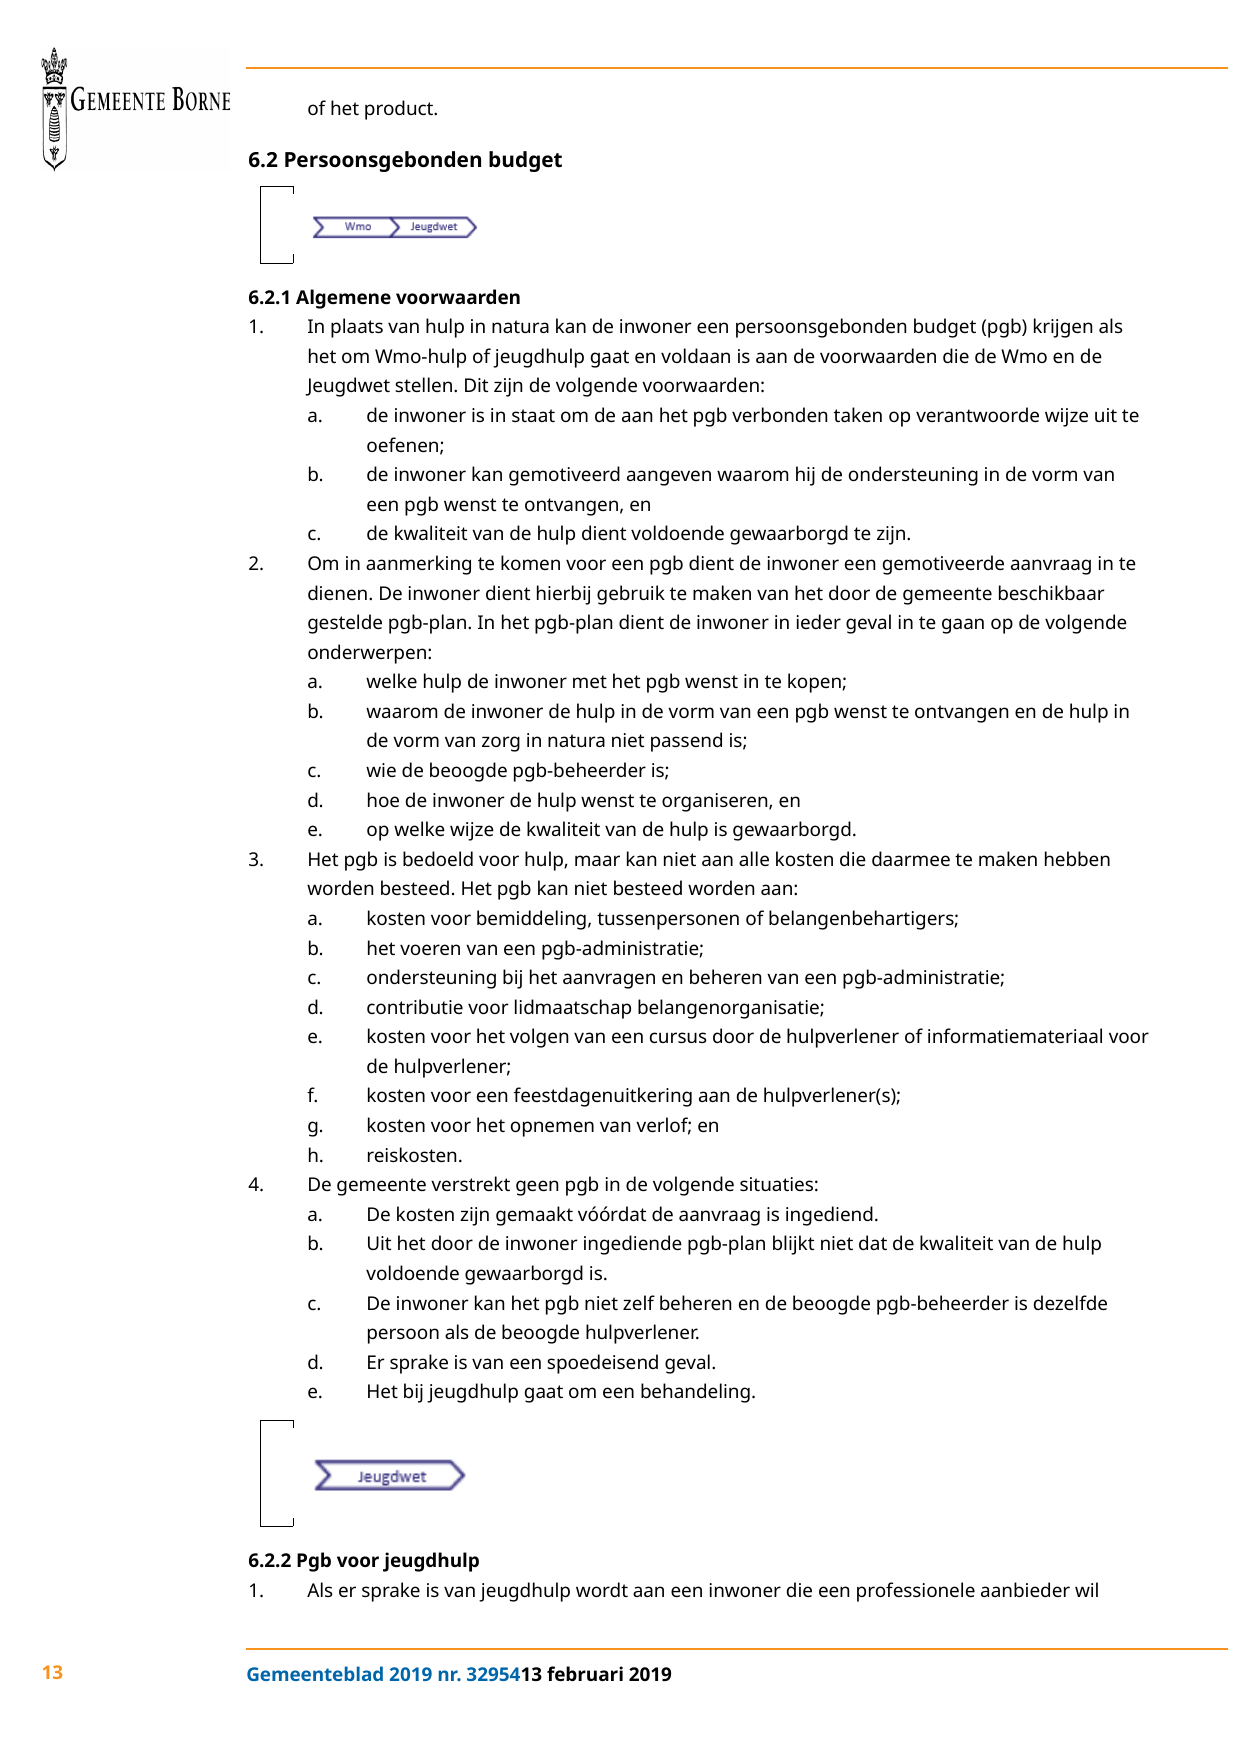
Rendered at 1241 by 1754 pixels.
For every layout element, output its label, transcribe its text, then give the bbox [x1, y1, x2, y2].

list Om in aanmerking te komen voor een pgb dient de inwoner een gemotiveerde aanvraag in te dienen. De inwoner dient hierbij gebruik te maken van het door de gemeente beschikbaar gestelde pgb-plan. In het pgb-plan dient de inwoner in ieder geval in te gaan op de volgende onderwerpen: [248, 550, 1152, 664]
list Als er sprake is van jeugdhulp wordt aan een inwoner die een professionele aanbieder wil [248, 1577, 1152, 1603]
list hoe de inwoner de hulp wenst te organiseren, en [307, 787, 1152, 812]
picture [268, 1428, 505, 1518]
list het voeren van een pgb-administratie; [307, 935, 1152, 960]
list Uit het door de inwoner ingediende pgb-plan blijkt niet dat de kwaliteit van de hulp voldoende gewaarborgd is. [307, 1231, 1152, 1286]
list kosten voor bemiddeling, tussenpersonen of belangenbehartigers; [307, 905, 1152, 931]
picture [41, 47, 231, 172]
list kosten voor het volgen van een cursus door de hulpverlener of informatiemateriaal voor de hulpverlener; [307, 1023, 1152, 1079]
list De gemeente verstrekt geen pgb in de volgende situaties: [248, 1171, 1152, 1197]
list of het product. [248, 95, 1152, 121]
list welke hulp de inwoner met het pgb wenst in te kopen; [307, 668, 1152, 694]
text 6.2.1 Algemene voorwaarden [248, 284, 1152, 309]
list De inwoner kan het pgb niet zelf beheren en de beoogde pgb-beheerder is dezelfde persoon als de beoogde hulpverlener. [307, 1290, 1152, 1345]
list De kosten zijn gemaakt vóórdat de aanvraag is ingediend. [307, 1201, 1152, 1227]
list kosten voor een feestdagenuitkering aan de hulpverlener(s); [307, 1083, 1152, 1108]
list wie de beoogde pgb-beheerder is; [307, 757, 1152, 783]
list In plaats van hulp in natura kan de inwoner een persoonsgebonden budget (pgb) krijgen als het om Wmo-hulp of jeugdhulp gaat en voldaan is aan de voorwaarden die de Wmo en de Jeugdwet stellen. Dit zijn de volgende voorwaarden: [248, 313, 1152, 398]
list reiskosten. [307, 1142, 1152, 1167]
list op welke wijze de kwaliteit van de hulp is gewaarborgd. [307, 816, 1152, 842]
list waarom de inwoner de hulp in de vorm van een pgb wenst te ontvangen en de hulp in de vorm van zorg in natura niet passend is; [307, 698, 1152, 753]
list de inwoner is in staat om de aan het pgb verbonden taken op verantwoorde wijze uit te oefenen; [307, 402, 1152, 457]
list contributie voor lidmaatschap belangenorganisatie; [307, 994, 1152, 1019]
text 6.2.2 Pgb voor jeugdhulp [248, 1548, 1152, 1573]
list ondersteuning bij het aanvragen en beheren van een pgb-administratie; [307, 964, 1152, 990]
text 6.2 Persoonsgebonden budget [248, 145, 1152, 174]
list kosten voor het opnemen van verlof; en [307, 1112, 1152, 1138]
list de kwaliteit van de hulp dient voldoende gewaarborgd te zijn. [307, 521, 1152, 546]
picture [268, 194, 505, 254]
list Er sprake is van een spoedeisend geval. [307, 1349, 1152, 1374]
list Het bij jeugdhulp gaat om een behandeling. [307, 1378, 1152, 1404]
list de inwoner kan gemotiveerd aangeven waarom hij de ondersteuning in de vorm van een pgb wenst te ontvangen, en [307, 461, 1152, 517]
list Het pgb is bedoeld voor hulp, maar kan niet aan alle kosten die daarmee te maken hebben worden besteed. Het pgb kan niet besteed worden aan: [248, 846, 1152, 901]
